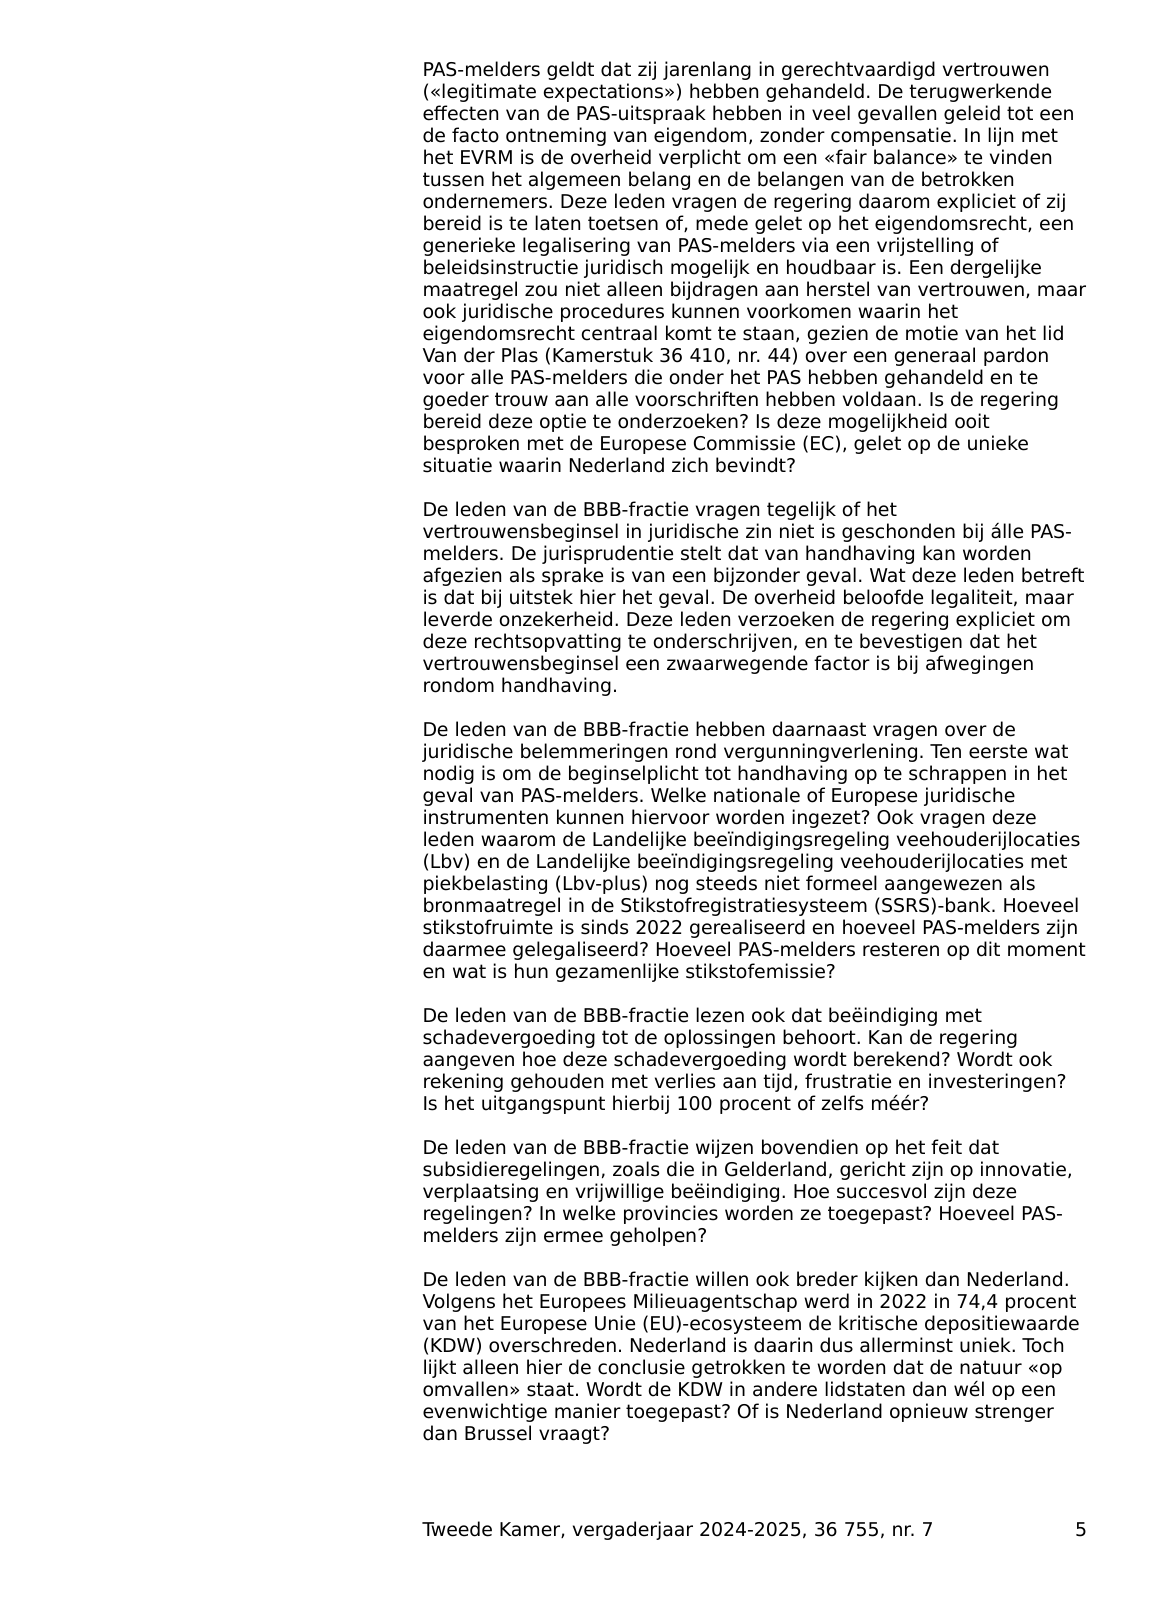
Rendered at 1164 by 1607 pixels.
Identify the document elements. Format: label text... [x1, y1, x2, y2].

text De leden van de BBB-fractie lezen ook dat beëindiging met schadevergoeding tot de oplossingen behoort. Kan de regering aangeven hoe deze schadevergoeding wordt berekend? Wordt ook rekening gehouden met verlies aan tijd, frustratie en investeringen? Is het uitgangspunt hierbij 100 procent of zelfs méér? [422, 1005, 1087, 1115]
text De leden van de BBB-fractie willen ook breder kijken dan Nederland. Volgens het Europees Milieuagentschap werd in 2022 in 74,4 procent van het Europese Unie (EU)-ecosysteem de kritische depositiewaarde (KDW) overschreden. Nederland is daarin dus allerminst uniek. Toch lijkt alleen hier de conclusie getrokken te worden dat de natuur «op omvallen» staat. Wordt de KDW in andere lidstaten dan wél op een evenwichtige manier toegepast? Of is Nederland opnieuw strenger dan Brussel vraagt? [422, 1269, 1087, 1445]
text De leden van de BBB-fractie hebben daarnaast vragen over de juridische belemmeringen rond vergunningverlening. Ten eerste wat nodig is om de beginselplicht tot handhaving op te schrappen in het geval van PAS-melders. Welke nationale of Europese juridische instrumenten kunnen hiervoor worden ingezet? Ook vragen deze leden waarom de Landelijke beeïndigingsregeling veehouderijlocaties (Lbv) en de Landelijke beeïndigingsregeling veehouderijlocaties met piekbelasting (Lbv-plus) nog steeds niet formeel aangewezen als bronmaatregel in de Stikstofregistratiesysteem (SSRS)-bank. Hoeveel stikstofruimte is sinds 2022 gerealiseerd en hoeveel PAS-melders zijn daarmee gelegaliseerd? Hoeveel PAS-melders resteren op dit moment en wat is hun gezamenlijke stikstofemissie? [422, 719, 1087, 983]
text De leden van de BBB-fractie wijzen bovendien op het feit dat subsidieregelingen, zoals die in Gelderland, gericht zijn op innovatie, verplaatsing en vrijwillige beëindiging. Hoe succesvol zijn deze regelingen? In welke provincies worden ze toegepast? Hoeveel PAS-melders zijn ermee geholpen? [422, 1137, 1087, 1247]
text PAS-melders geldt dat zij jarenlang in gerechtvaardigd vertrouwen («legitimate expectations») hebben gehandeld. De terugwerkende effecten van de PAS-uitspraak hebben in veel gevallen geleid tot een de facto ontneming van eigendom, zonder compensatie. In lijn met het EVRM is de overheid verplicht om een «fair balance» te vinden tussen het algemeen belang en de belangen van de betrokken ondernemers. Deze leden vragen de regering daarom expliciet of zij bereid is te laten toetsen of, mede gelet op het eigendomsrecht, een generieke legalisering van PAS-melders via een vrijstelling of beleidsinstructie juridisch mogelijk en houdbaar is. Een dergelijke maatregel zou niet alleen bijdragen aan herstel van vertrouwen, maar ook juridische procedures kunnen voorkomen waarin het eigendomsrecht centraal komt te staan, gezien de motie van het lid Van der Plas (Kamerstuk 36 410, nr. 44) over een generaal pardon voor alle PAS-melders die onder het PAS hebben gehandeld en te goeder trouw aan alle voorschriften hebben voldaan. Is de regering bereid deze optie te onderzoeken? Is deze mogelijkheid ooit besproken met de Europese Commissie (EC), gelet op de unieke situatie waarin Nederland zich bevindt? [422, 59, 1087, 477]
text De leden van de BBB-fractie vragen tegelijk of het vertrouwensbeginsel in juridische zin niet is geschonden bij álle PAS-melders. De jurisprudentie stelt dat van handhaving kan worden afgezien als sprake is van een bijzonder geval. Wat deze leden betreft is dat bij uitstek hier het geval. De overheid beloofde legaliteit, maar leverde onzekerheid. Deze leden verzoeken de regering expliciet om deze rechtsopvatting te onderschrijven, en te bevestigen dat het vertrouwensbeginsel een zwaarwegende factor is bij afwegingen rondom handhaving. [422, 499, 1087, 697]
